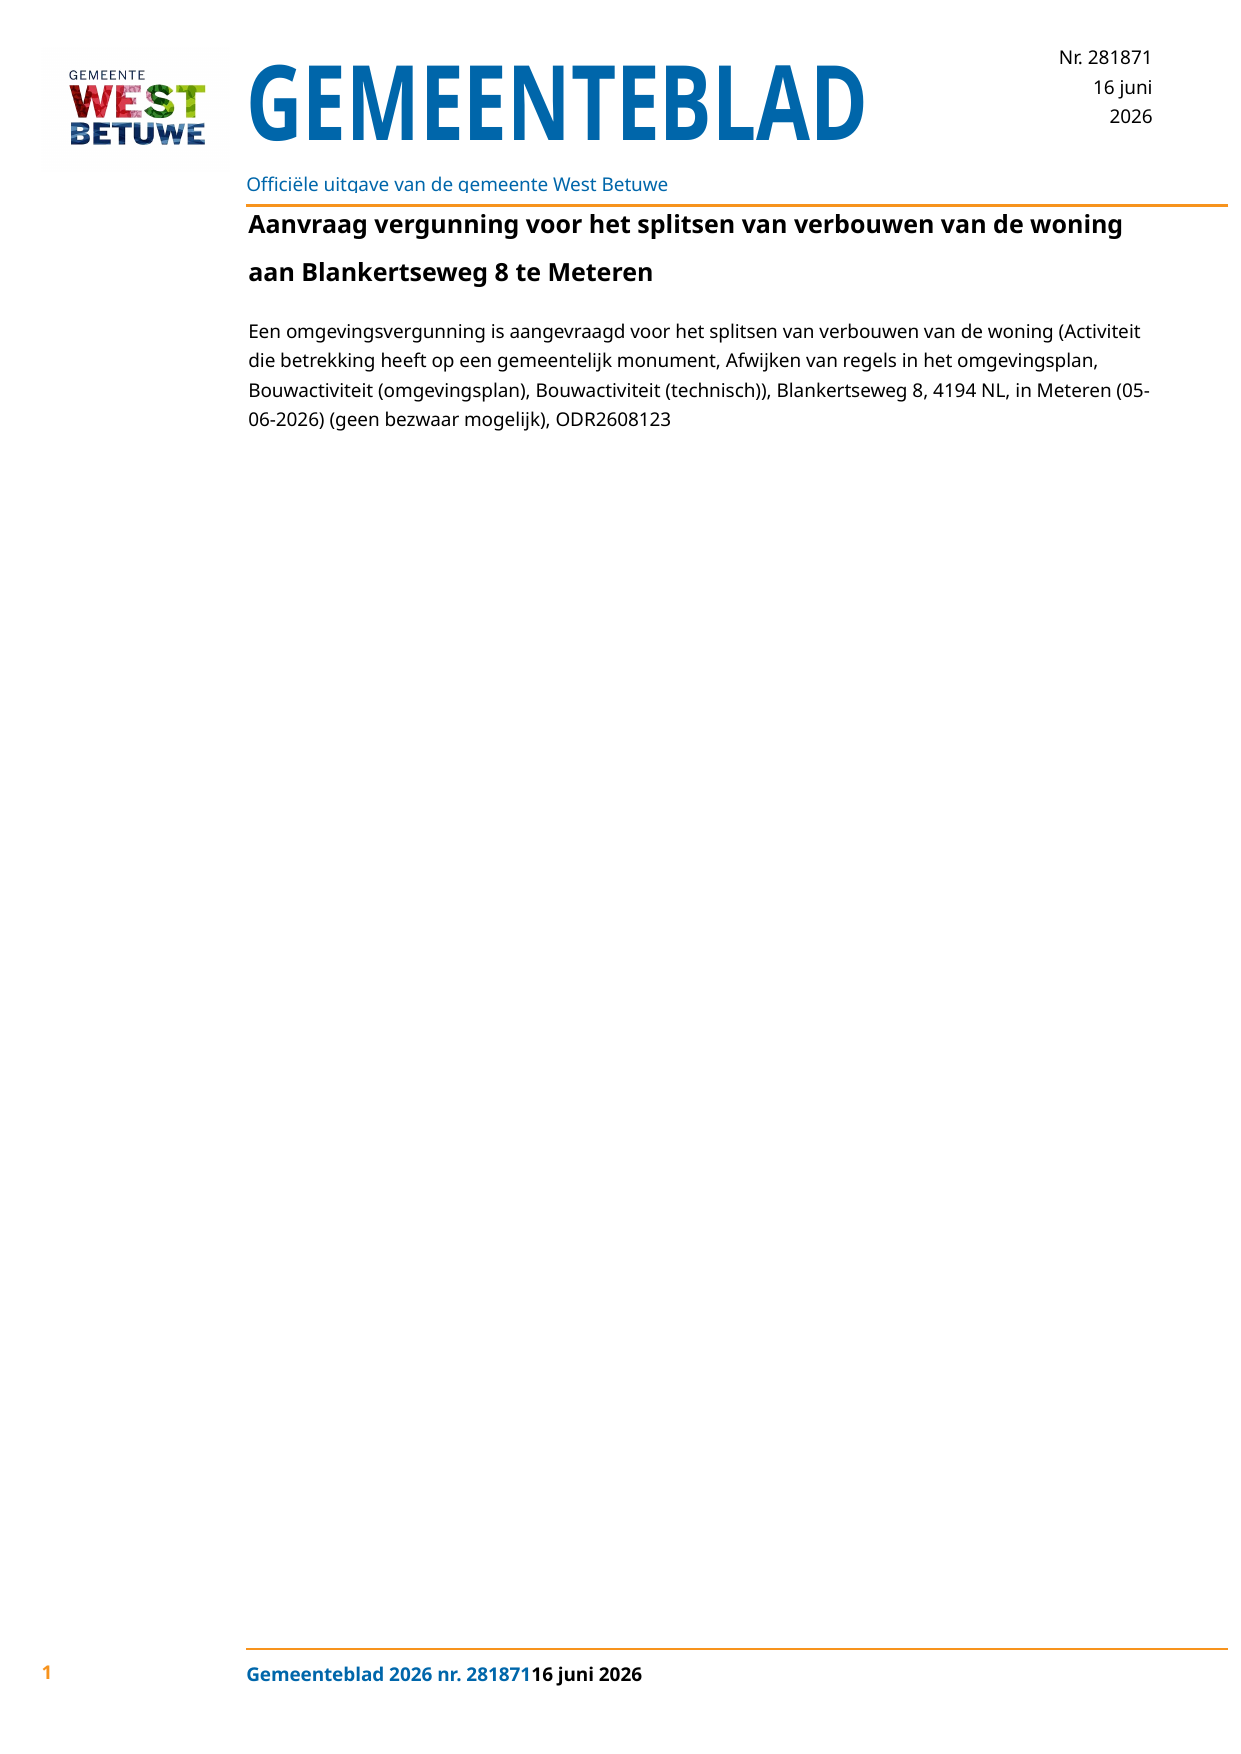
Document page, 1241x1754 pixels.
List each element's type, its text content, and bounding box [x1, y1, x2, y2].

text Een omgevingsvergunning is aangevraagd voor het splitsen van verbouwen van de woning (Activiteit die betrekking heeft op een gemeentelijk monument, Afwijken van regels in het omgevingsplan, Bouwactiviteit (omgevingsplan), Bouwactiviteit (technisch)), Blankertseweg 8, 4194 NL, in Meteren (05-06-2026) (geen bezwaar mogelijk), ODR2608123 [248, 318, 1152, 432]
picture [41, 47, 231, 172]
text Aanvraag vergunning voor het splitsen van verbouwen van de woning aan Blankertseweg 8 te Meteren [248, 207, 1152, 288]
